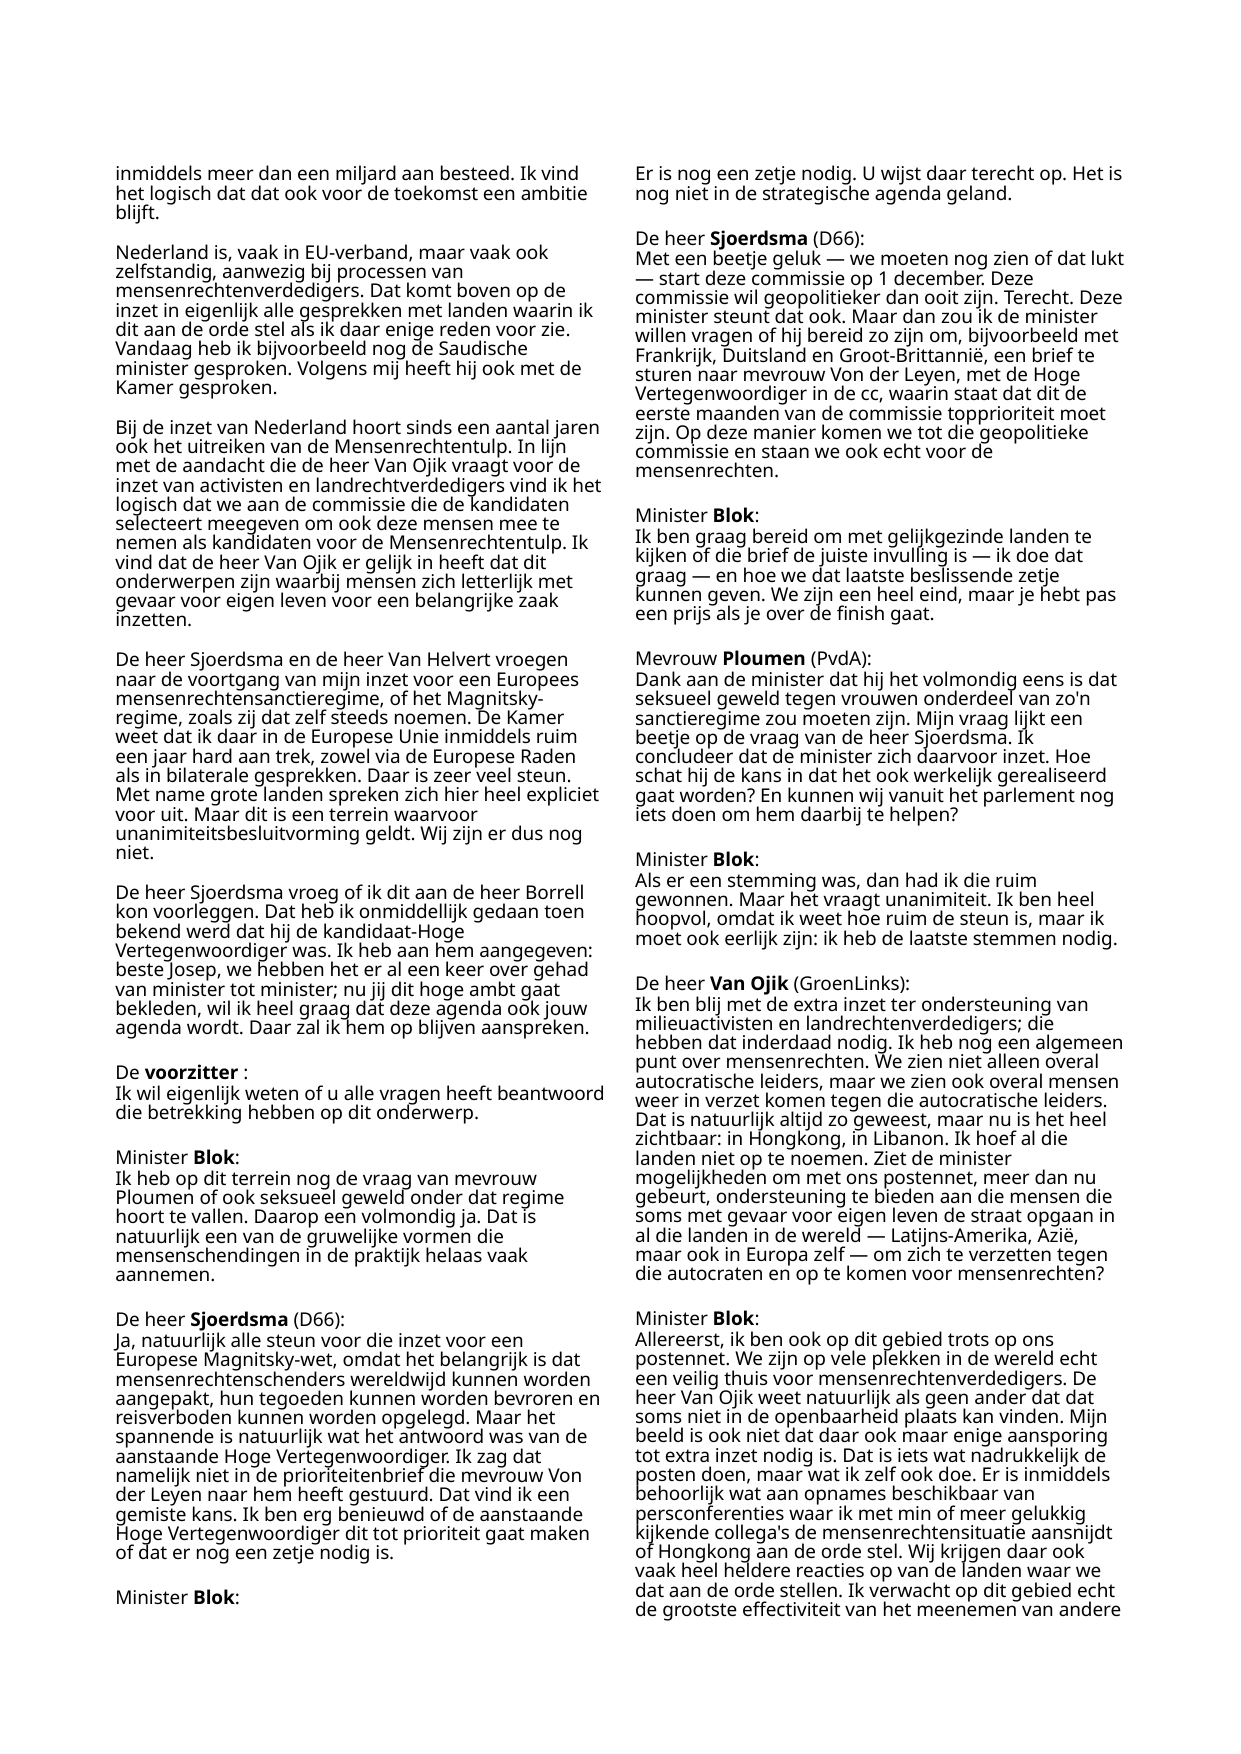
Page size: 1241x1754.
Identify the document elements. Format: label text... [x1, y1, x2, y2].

text Als er een stemming was, dan had ik die ruim gewonnen. Maar het vraagt unanimiteit. Ik ben heel hoopvol, omdat ik weet hoe ruim de steun is, maar ik moet ook eerlijk zijn: ik heb de laatste stemmen nodig. [635, 872, 1125, 949]
text Ik heb op dit terrein nog de vraag van mevrouw Ploumen of ook seksueel geweld onder dat regime hoort te vallen. Daarop een volmondig ja. Dat is natuurlijk een van de gruwelijke vormen die mensenschendingen in de praktijk helaas vaak aannemen. [115, 1170, 605, 1286]
text Minister Blok: [115, 1584, 605, 1610]
text De heer Sjoerdsma (D66): [635, 225, 1125, 250]
text Minister Blok: [635, 846, 1125, 872]
text inmiddels meer dan een miljard aan besteed. Ik vind het logisch dat dat ook voor de toekomst een ambitie blijft. [115, 165, 605, 223]
text Ik wil eigenlijk weten of u alle vragen heeft beantwoord die betrekking hebben op dit onderwerp. [115, 1085, 605, 1123]
text De voorzitter : [115, 1059, 605, 1085]
text De heer Sjoerdsma (D66): [115, 1306, 605, 1332]
text Nederland is, vaak in EU-verband, maar vaak ook zelfstandig, aanwezig bij processen van mensenrechtenverdedigers. Dat komt boven op de inzet in eigenlijk alle gesprekken met landen waarin ik dit aan de orde stel als ik daar enige reden voor zie. Vandaag heb ik bijvoorbeeld nog de Saudische minister gesproken. Volgens mij heeft hij ook met de Kamer gesproken. [115, 244, 605, 398]
text Minister Blok: [635, 502, 1125, 528]
text De heer Sjoerdsma vroeg of ik dit aan de heer Borrell kon voorleggen. Dat heb ik onmiddellijk gedaan toen bekend werd dat hij de kandidaat-Hoge Vertegenwoordiger was. Ik heb aan hem aangegeven: beste Josep, we hebben het er al een keer over gehad van minister tot minister; nu jij dit hoge ambt gaat bekleden, wil ik heel graag dat deze agenda ook jouw agenda wordt. Daar zal ik hem op blijven aanspreken. [115, 884, 605, 1038]
text Met een beetje geluk — we moeten nog zien of dat lukt — start deze commissie op 1 december. Deze commissie wil geopolitieker dan ooit zijn. Terecht. Deze minister steunt dat ook. Maar dan zou ik de minister willen vragen of hij bereid zo zijn om, bijvoorbeeld met Frankrijk, Duitsland en Groot-Brittannië, een brief te sturen naar mevrouw Von der Leyen, met de Hoge Vertegenwoordiger in de cc, waarin staat dat dit de eerste maanden van de commissie topprioriteit moet zijn. Op deze manier komen we tot die geopolitieke commissie en staan we ook echt voor de mensenrechten. [635, 250, 1125, 482]
text Ik ben blij met de extra inzet ter ondersteuning van milieuactivisten en landrechtenverdedigers; die hebben dat inderdaad nodig. Ik heb nog een algemeen punt over mensenrechten. We zien niet alleen overal autocratische leiders, maar we zien ook overal mensen weer in verzet komen tegen die autocratische leiders. Dat is natuurlijk altijd zo geweest, maar nu is het heel zichtbaar: in Hongkong, in Libanon. Ik hoef al die landen niet op te noemen. Ziet de minister mogelijkheden om met ons postennet, meer dan nu gebeurt, ondersteuning te bieden aan die mensen die soms met gevaar voor eigen leven de straat opgaan in al die landen in de wereld — Latijns-Amerika, Azië, maar ook in Europa zelf — om zich te verzetten tegen die autocraten en op te komen voor mensenrechten? [635, 996, 1125, 1284]
text Minister Blok: [635, 1305, 1125, 1331]
text Minister Blok: [115, 1144, 605, 1170]
text Allereerst, ik ben ook op dit gebied trots op ons postennet. We zijn op vele plekken in de wereld echt een veilig thuis voor mensenrechtenverdedigers. De heer Van Ojik weet natuurlijk als geen ander dat dat soms niet in de openbaarheid plaats kan vinden. Mijn beeld is ook niet dat daar ook maar enige aansporing tot extra inzet nodig is. Dat is iets wat nadrukkelijk de posten doen, maar wat ik zelf ook doe. Er is inmiddels behoorlijk wat aan opnames beschikbaar van persconferenties waar ik met min of meer gelukkig kijkende collega's de mensenrechtensituatie aansnijdt of Hongkong aan de orde stel. Wij krijgen daar ook vaak heel heldere reacties op van de landen waar we dat aan de orde stellen. Ik verwacht op dit gebied echt de grootste effectiviteit van het meenemen van andere [635, 1331, 1125, 1620]
text Ja, natuurlijk alle steun voor die inzet voor een Europese Magnitsky-wet, omdat het belangrijk is dat mensenrechtenschenders wereldwijd kunnen worden aangepakt, hun tegoeden kunnen worden bevroren en reisverboden kunnen worden opgelegd. Maar het spannende is natuurlijk wat het antwoord was van de aanstaande Hoge Vertegenwoordiger. Ik zag dat namelijk niet in de prioriteitenbrief die mevrouw Von der Leyen naar hem heeft gestuurd. Dat vind ik een gemiste kans. Ik ben erg benieuwd of de aanstaande Hoge Vertegenwoordiger dit tot prioriteit gaat maken of dat er nog een zetje nodig is. [115, 1332, 605, 1563]
text Mevrouw Ploumen (PvdA): [635, 645, 1125, 671]
text Ik ben graag bereid om met gelijkgezinde landen te kijken of die brief de juiste invulling is — ik doe dat graag — en hoe we dat laatste beslissende zetje kunnen geven. We zijn een heel eind, maar je hebt pas een prijs als je over de finish gaat. [635, 528, 1125, 624]
text De heer Sjoerdsma en de heer Van Helvert vroegen naar de voortgang van mijn inzet voor een Europees mensenrechtensanctieregime, of het Magnitsky-regime, zoals zij dat zelf steeds noemen. De Kamer weet dat ik daar in de Europese Unie inmiddels ruim een jaar hard aan trek, zowel via de Europese Raden als in bilaterale gesprekken. Daar is zeer veel steun. Met name grote landen spreken zich hier heel expliciet voor uit. Maar dit is een terrein waarvoor unanimiteitsbesluitvorming geldt. Wij zijn er dus nog niet. [115, 651, 605, 863]
text Er is nog een zetje nodig. U wijst daar terecht op. Het is nog niet in de strategische agenda geland. [635, 165, 1125, 204]
text Dank aan de minister dat hij het volmondig eens is dat seksueel geweld tegen vrouwen onderdeel van zo'n sanctieregime zou moeten zijn. Mijn vraag lijkt een beetje op de vraag van de heer Sjoerdsma. Ik concludeer dat de minister zich daarvoor inzet. Hoe schat hij de kans in dat het ook werkelijk gerealiseerd gaat worden? En kunnen wij vanuit het parlement nog iets doen om hem daarbij te helpen? [635, 671, 1125, 825]
text Bij de inzet van Nederland hoort sinds een aantal jaren ook het uitreiken van de Mensenrechtentulp. In lijn met de aandacht die de heer Van Ojik vraagt voor de inzet van activisten en landrechtverdedigers vind ik het logisch dat we aan de commissie die de kandidaten selecteert meegeven om ook deze mensen mee te nemen als kandidaten voor de Mensenrechtentulp. Ik vind dat de heer Van Ojik er gelijk in heeft dat dit onderwerpen zijn waarbij mensen zich letterlijk met gevaar voor eigen leven voor een belangrijke zaak inzetten. [115, 419, 605, 631]
text De heer Van Ojik (GroenLinks): [635, 970, 1125, 996]
